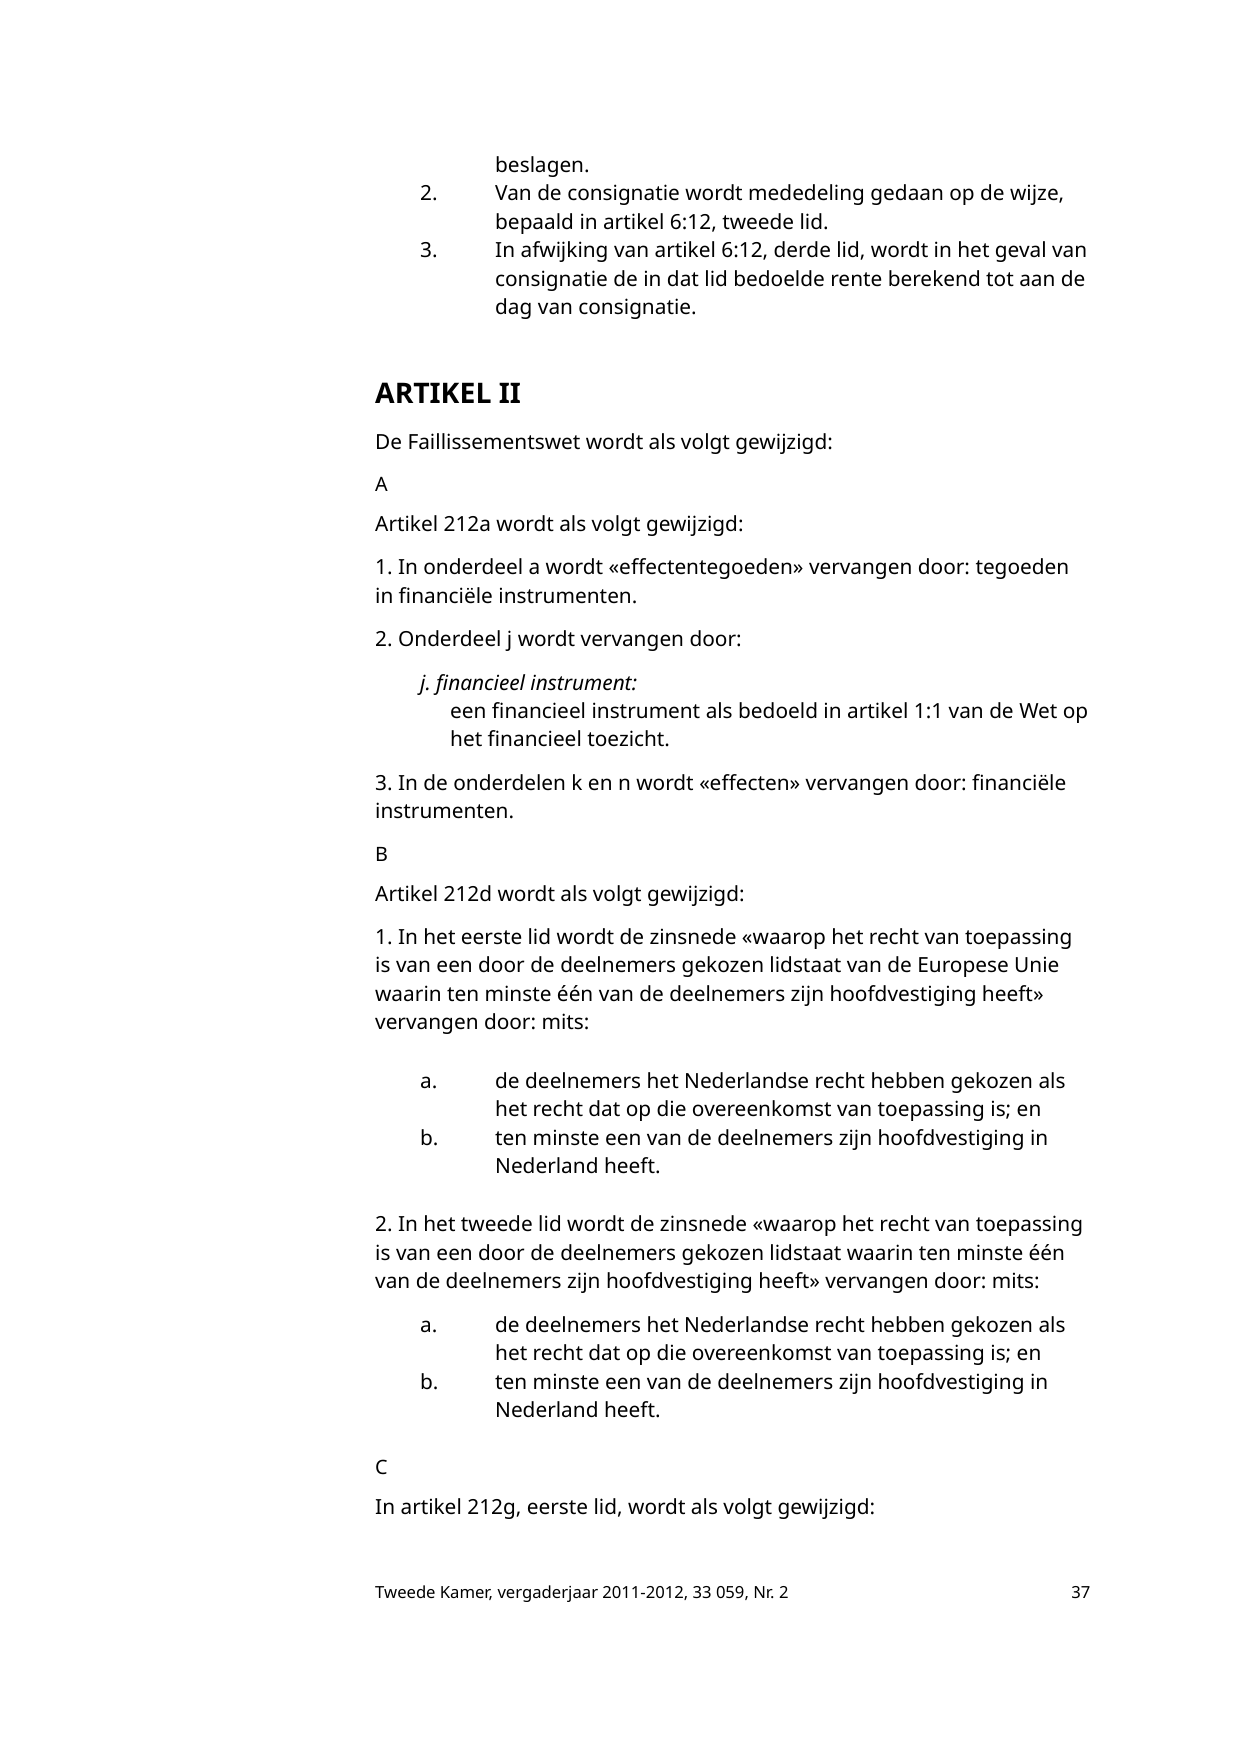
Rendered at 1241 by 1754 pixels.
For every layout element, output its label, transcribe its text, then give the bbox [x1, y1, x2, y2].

text In artikel 212g, eerste lid, wordt als volgt gewijzigd: [375, 1492, 1090, 1521]
text B [375, 840, 1090, 867]
text 1. In het eerste lid wordt de zinsnede «waarop het recht van toepassing is van een door de deelnemers gekozen lidstaat van de Europese Unie waarin ten minste één van de deelnemers zijn hoofdvestiging heeft» vervangen door: mits: [375, 922, 1090, 1036]
text A [375, 470, 1090, 497]
text De Faillissementswet wordt als volgt gewijzigd: [375, 427, 1090, 455]
text Artikel 212a wordt als volgt gewijzigd: [375, 509, 1090, 537]
list ten minste een van de deelnemers zijn hoofdvestiging in Nederland heeft. [420, 1123, 1090, 1179]
text C [375, 1454, 1090, 1481]
text een financieel instrument als bedoeld in artikel 1:1 van de Wet op het financieel toezicht. [450, 696, 1090, 753]
list ten minste een van de deelnemers zijn hoofdvestiging in Nederland heeft. [420, 1367, 1090, 1424]
list Van de consignatie wordt mededeling gedaan op de wijze, bepaald in artikel 6:12, tweede lid. [420, 178, 1090, 235]
text j. financieel instrument: [420, 668, 1090, 696]
text 1. In onderdeel a wordt «effectentegoeden» vervangen door: tegoeden in financiële instrumenten. [375, 552, 1090, 609]
list de deelnemers het Nederlandse recht hebben gekozen als het recht dat op die overeenkomst van toepassing is; en [420, 1066, 1090, 1123]
list In afwijking van artikel 6:12, derde lid, wordt in het geval van consignatie de in dat lid bedoelde rente berekend tot aan de dag van consignatie. [420, 235, 1090, 321]
subtitle ARTIKEL II [375, 373, 1090, 412]
list de deelnemers het Nederlandse recht hebben gekozen als het recht dat op die overeenkomst van toepassing is; en [420, 1310, 1090, 1367]
text 3. In de onderdelen k en n wordt «effecten» vervangen door: financiële instrumenten. [375, 768, 1090, 825]
text 2. Onderdeel j wordt vervangen door: [375, 624, 1090, 653]
text Artikel 212d wordt als volgt gewijzigd: [375, 879, 1090, 907]
list beslagen. [420, 150, 1090, 178]
text 2. In het tweede lid wordt de zinsnede «waarop het recht van toepassing is van een door de deelnemers gekozen lidstaat waarin ten minste één van de deelnemers zijn hoofdvestiging heeft» vervangen door: mits: [375, 1209, 1090, 1295]
